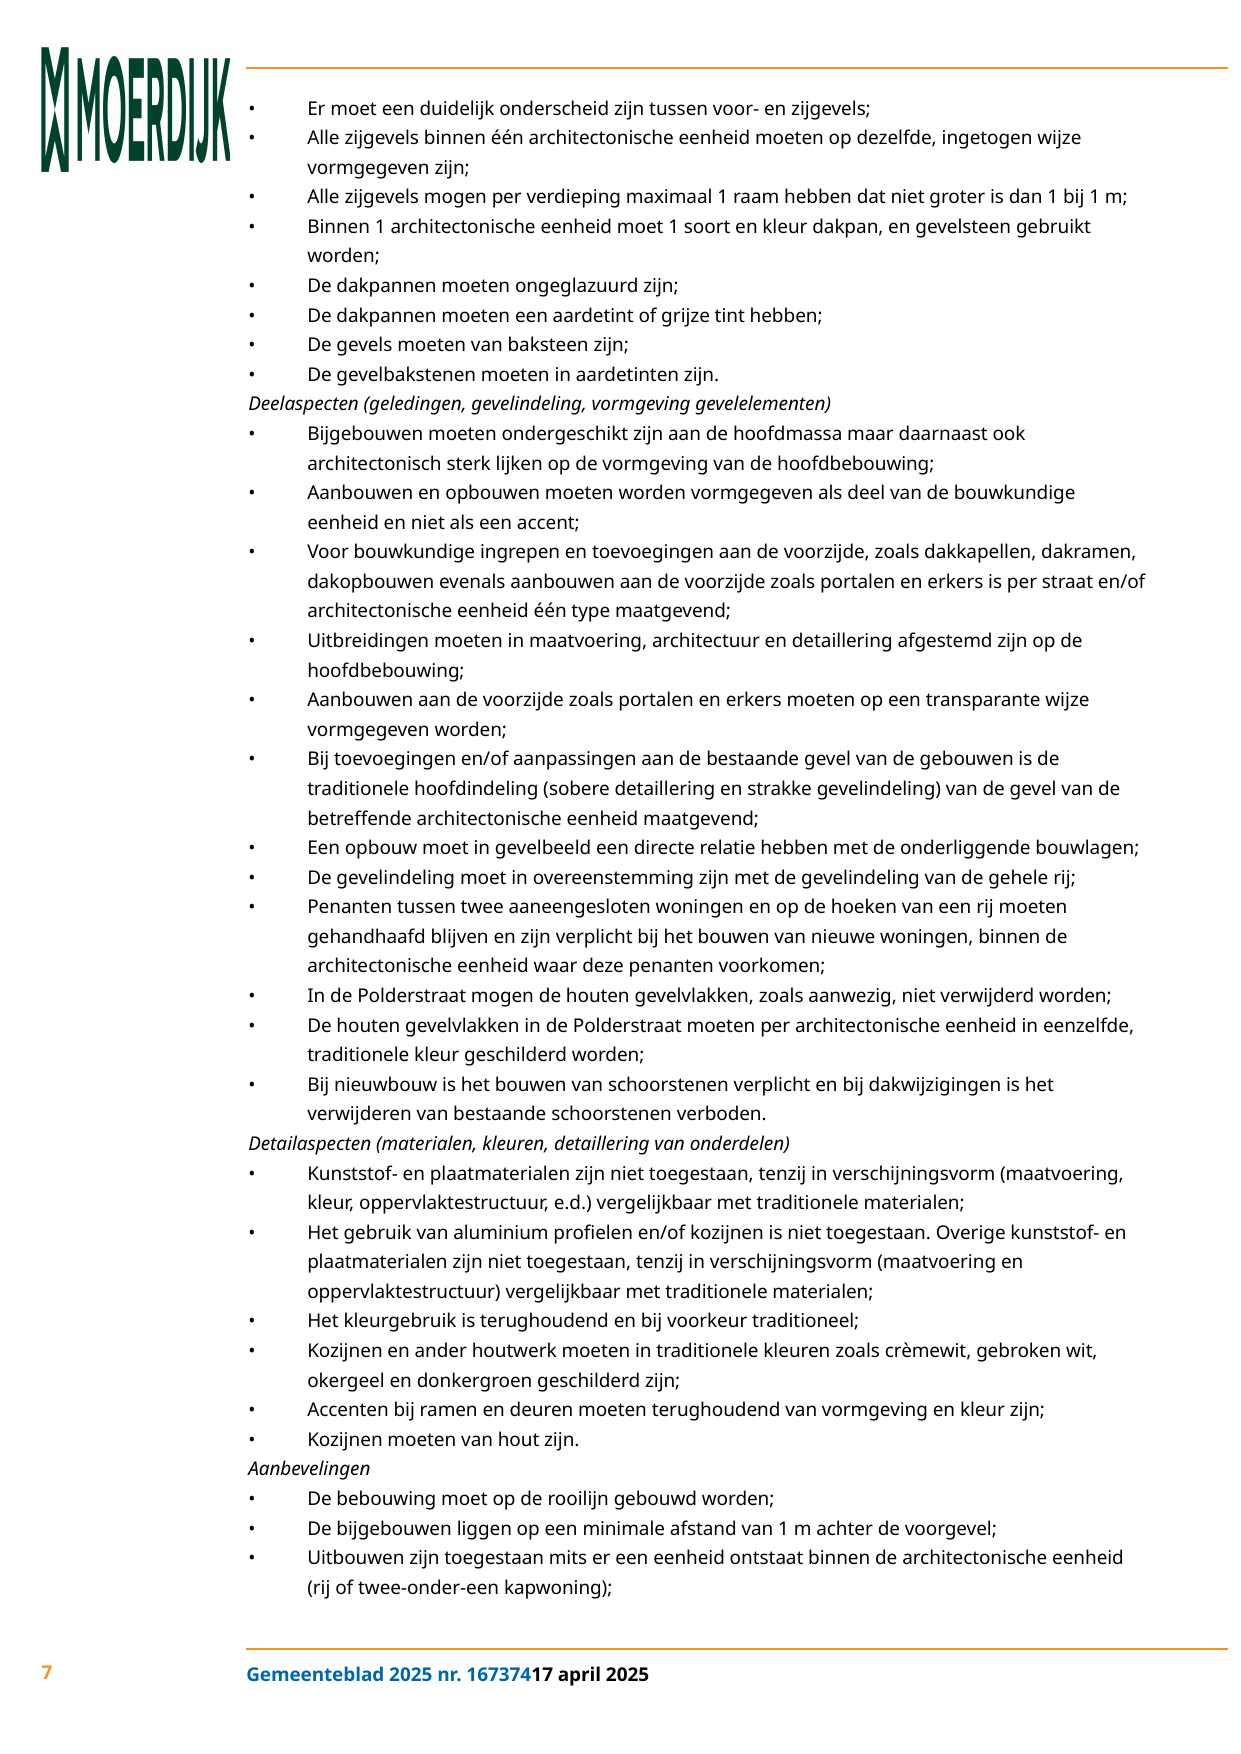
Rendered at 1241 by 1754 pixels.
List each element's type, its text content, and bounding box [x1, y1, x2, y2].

text Detailaspecten (materialen, kleuren, detaillering van onderdelen) [248, 1130, 1152, 1156]
list Er moet een duidelijk onderscheid zijn tussen voor- en zijgevels; [248, 95, 1152, 121]
list Binnen 1 architectonische eenheid moet 1 soort en kleur dakpan, en gevelsteen gebruikt worden; [248, 213, 1152, 268]
list Bij nieuwbouw is het bouwen van schoorstenen verplicht en bij dakwijzigingen is het verwijderen van bestaande schoorstenen verboden. [248, 1071, 1152, 1126]
list Penanten tussen twee aaneengesloten woningen en op de hoeken van een rij moeten gehandhaafd blijven en zijn verplicht bij het bouwen van nieuwe woningen, binnen de architectonische eenheid waar deze penanten voorkomen; [248, 893, 1152, 978]
list De houten gevelvlakken in de Polderstraat moeten per architectonische eenheid in eenzelfde, traditionele kleur geschilderd worden; [248, 1012, 1152, 1067]
list Uitbouwen zijn toegestaan mits er een eenheid ontstaat binnen de architectonische eenheid (rij of twee-onder-een kapwoning); [248, 1544, 1152, 1600]
list De dakpannen moeten ongeglazuurd zijn; [248, 272, 1152, 298]
text Deelaspecten (geledingen, gevelindeling, vormgeving gevelelementen) [248, 391, 1152, 416]
list De gevelbakstenen moeten in aardetinten zijn. [248, 361, 1152, 387]
list Kozijnen en ander houtwerk moeten in traditionele kleuren zoals crèmewit, gebroken wit, okergeel en donkergroen geschilderd zijn; [248, 1337, 1152, 1393]
list Alle zijgevels binnen één architectonische eenheid moeten op dezelfde, ingetogen wijze vormgegeven zijn; [248, 124, 1152, 180]
list Bijgebouwen moeten ondergeschikt zijn aan de hoofdmassa maar daarnaast ook architectonisch sterk lijken op de vormgeving van de hoofdbebouwing; [248, 420, 1152, 476]
text Aanbevelingen [248, 1456, 1152, 1481]
list Het gebruik van aluminium profielen en/of kozijnen is niet toegestaan. Overige kunststof- en plaatmaterialen zijn niet toegestaan, tenzij in verschijningsvorm (maatvoering en oppervlaktestructuur) vergelijkbaar met traditionele materialen; [248, 1219, 1152, 1304]
list Aanbouwen aan de voorzijde zoals portalen en erkers moeten op een transparante wijze vormgegeven worden; [248, 686, 1152, 742]
list De gevels moeten van baksteen zijn; [248, 331, 1152, 357]
list Uitbreidingen moeten in maatvoering, architectuur en detaillering afgestemd zijn op de hoofdbebouwing; [248, 627, 1152, 683]
list De gevelindeling moet in overeenstemming zijn met de gevelindeling van de gehele rij; [248, 864, 1152, 890]
list De dakpannen moeten een aardetint of grijze tint hebben; [248, 302, 1152, 328]
list Voor bouwkundige ingrepen en toevoegingen aan de voorzijde, zoals dakkapellen, dakramen, dakopbouwen evenals aanbouwen aan de voorzijde zoals portalen en erkers is per straat en/of architectonische eenheid één type maatgevend; [248, 538, 1152, 623]
list In de Polderstraat mogen de houten gevelvlakken, zoals aanwezig, niet verwijderd worden; [248, 982, 1152, 1008]
list Aanbouwen en opbouwen moeten worden vormgegeven als deel van de bouwkundige eenheid en niet als een accent; [248, 479, 1152, 535]
list Het kleurgebruik is terughoudend en bij voorkeur traditioneel; [248, 1308, 1152, 1333]
list De bijgebouwen liggen op een minimale afstand van 1 m achter de voorgevel; [248, 1515, 1152, 1541]
list Bij toevoegingen en/of aanpassingen aan de bestaande gevel van de gebouwen is de traditionele hoofdindeling (sobere detaillering en strakke gevelindeling) van de gevel van de betreffende architectonische eenheid maatgevend; [248, 746, 1152, 831]
picture [41, 47, 231, 172]
list Kunststof- en plaatmaterialen zijn niet toegestaan, tenzij in verschijningsvorm (maatvoering, kleur, oppervlaktestructuur, e.d.) vergelijkbaar met traditionele materialen; [248, 1160, 1152, 1215]
list Een opbouw moet in gevelbeeld een directe relatie hebben met de onderliggende bouwlagen; [248, 834, 1152, 860]
list Accenten bij ramen en deuren moeten terughoudend van vormgeving en kleur zijn; [248, 1396, 1152, 1422]
list De bebouwing moet op de rooilijn gebouwd worden; [248, 1485, 1152, 1511]
list Alle zijgevels mogen per verdieping maximaal 1 raam hebben dat niet groter is dan 1 bij 1 m; [248, 183, 1152, 209]
list Kozijnen moeten van hout zijn. [248, 1426, 1152, 1452]
